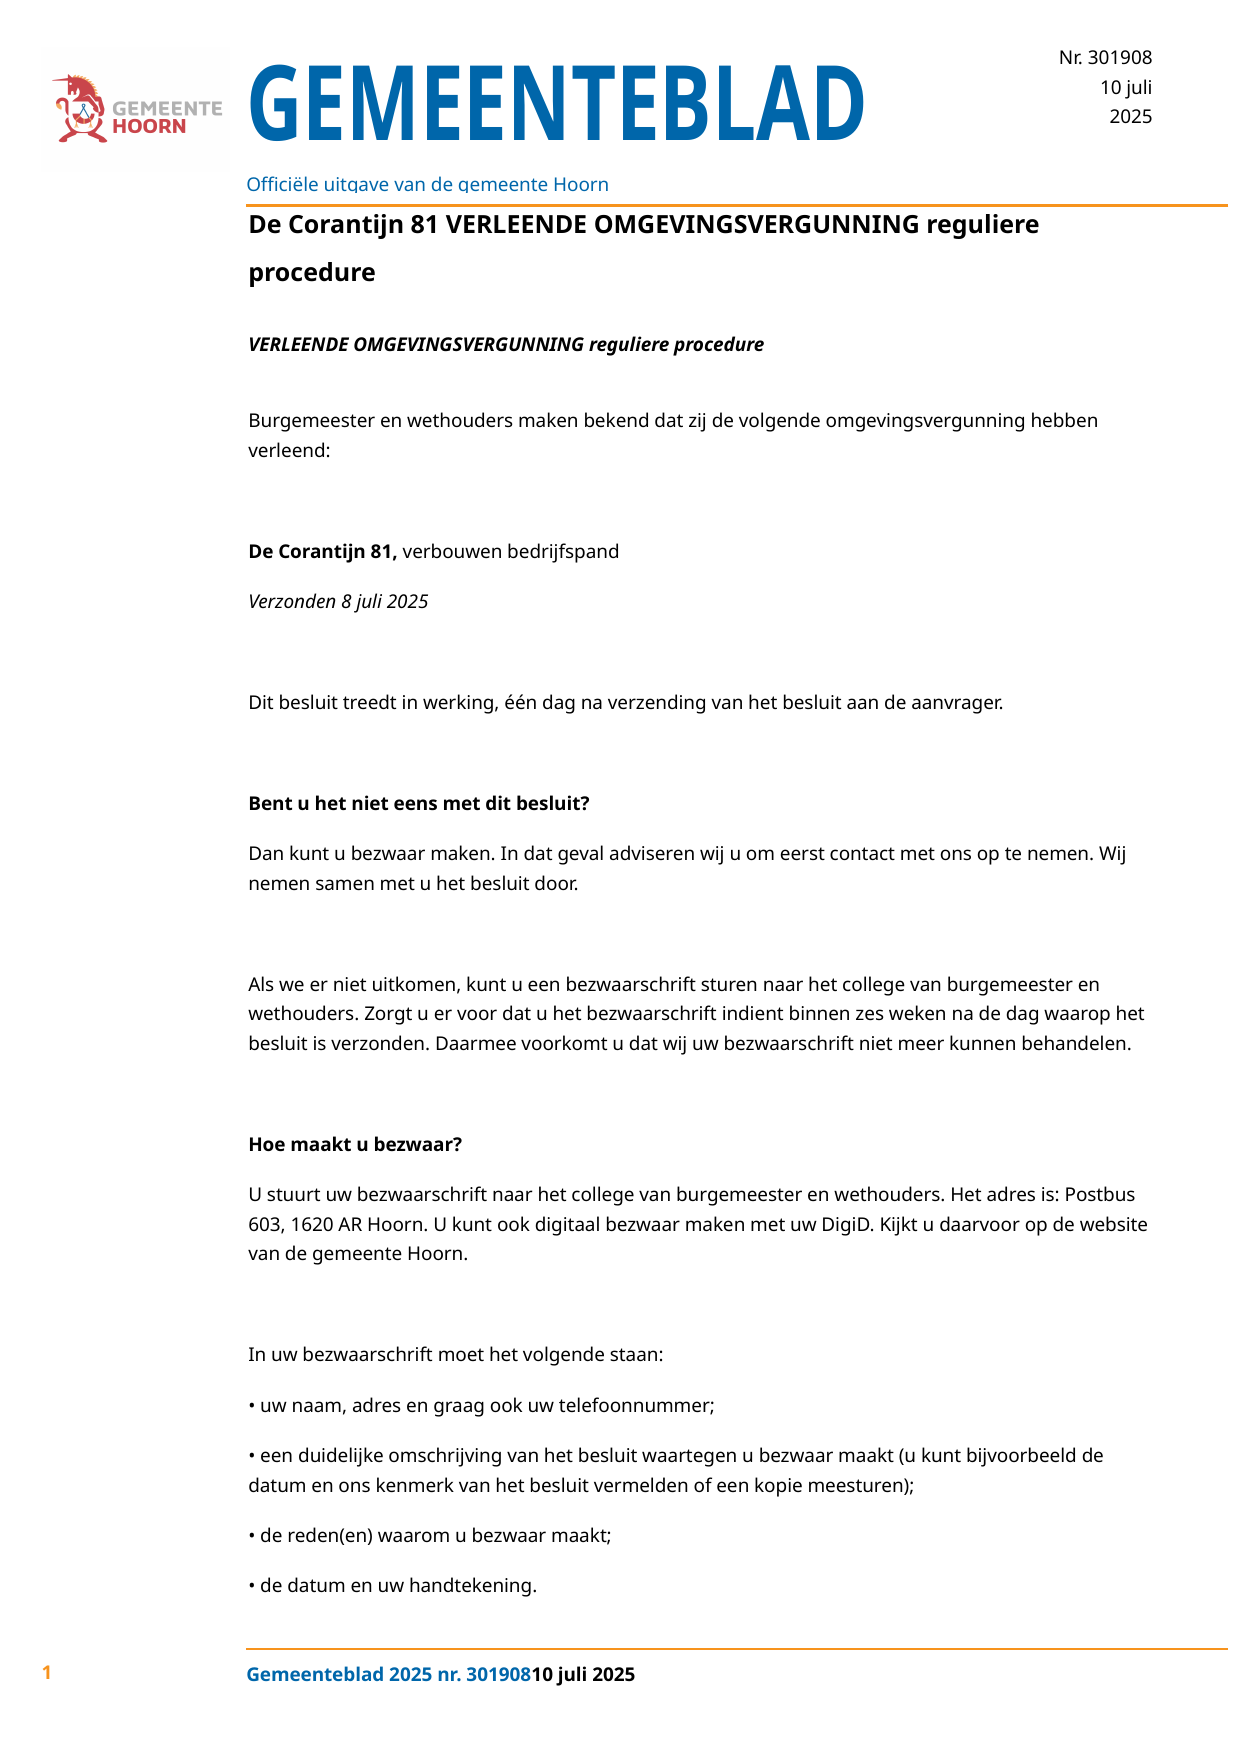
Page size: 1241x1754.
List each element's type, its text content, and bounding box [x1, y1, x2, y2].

text Dan kunt u bezwaar maken. In dat geval adviseren wij u om eerst contact met ons op te nemen. Wij nemen samen met u het besluit door. [248, 841, 1152, 896]
text Burgemeester en wethouders maken bekend dat zij de volgende omgevingsvergunning hebben verleend: [248, 408, 1152, 463]
text Als we er niet uitkomen, kunt u een bezwaarschrift sturen naar het college van burgemeester en wethouders. Zorgt u er voor dat u het bezwaarschrift indient binnen zes weken na de dag waarop het besluit is verzonden. Daarmee voorkomt u dat wij uw bezwaarschrift niet meer kunnen behandelen. [248, 971, 1152, 1056]
text In uw bezwaarschrift moet het volgende staan: [248, 1341, 1152, 1367]
text • de reden(en) waarom u bezwaar maakt; [248, 1522, 1152, 1548]
text VERLEENDE OMGEVINGSVERGUNNING reguliere procedure [248, 331, 1152, 357]
text De Corantijn 81 VERLEENDE OMGEVINGSVERGUNNING reguliere procedure [248, 207, 1152, 288]
text Verzonden 8 juli 2025 [248, 588, 1152, 614]
text Hoe maakt u bezwaar? [248, 1131, 1152, 1157]
text • uw naam, adres en graag ook uw telefoonnummer; [248, 1392, 1152, 1417]
text U stuurt uw bezwaarschrift naar het college van burgemeester en wethouders. Het adres is: Postbus 603, 1620 AR Hoorn. U kunt ook digitaal bezwaar maken met uw DigiD. Kijkt u daarvoor op de website van de gemeente Hoorn. [248, 1181, 1152, 1266]
text Dit besluit treedt in werking, één dag na verzending van het besluit aan de aanvrager. [248, 689, 1152, 715]
text Bent u het niet eens met dit besluit? [248, 790, 1152, 816]
text • de datum en uw handtekening. [248, 1573, 1152, 1598]
text De Corantijn 81, verbouwen bedrijfspand [248, 538, 1152, 564]
text • een duidelijke omschrijving van het besluit waartegen u bezwaar maakt (u kunt bijvoorbeeld de datum en ons kenmerk van het besluit vermelden of een kopie meesturen); [248, 1442, 1152, 1497]
picture [41, 47, 231, 172]
